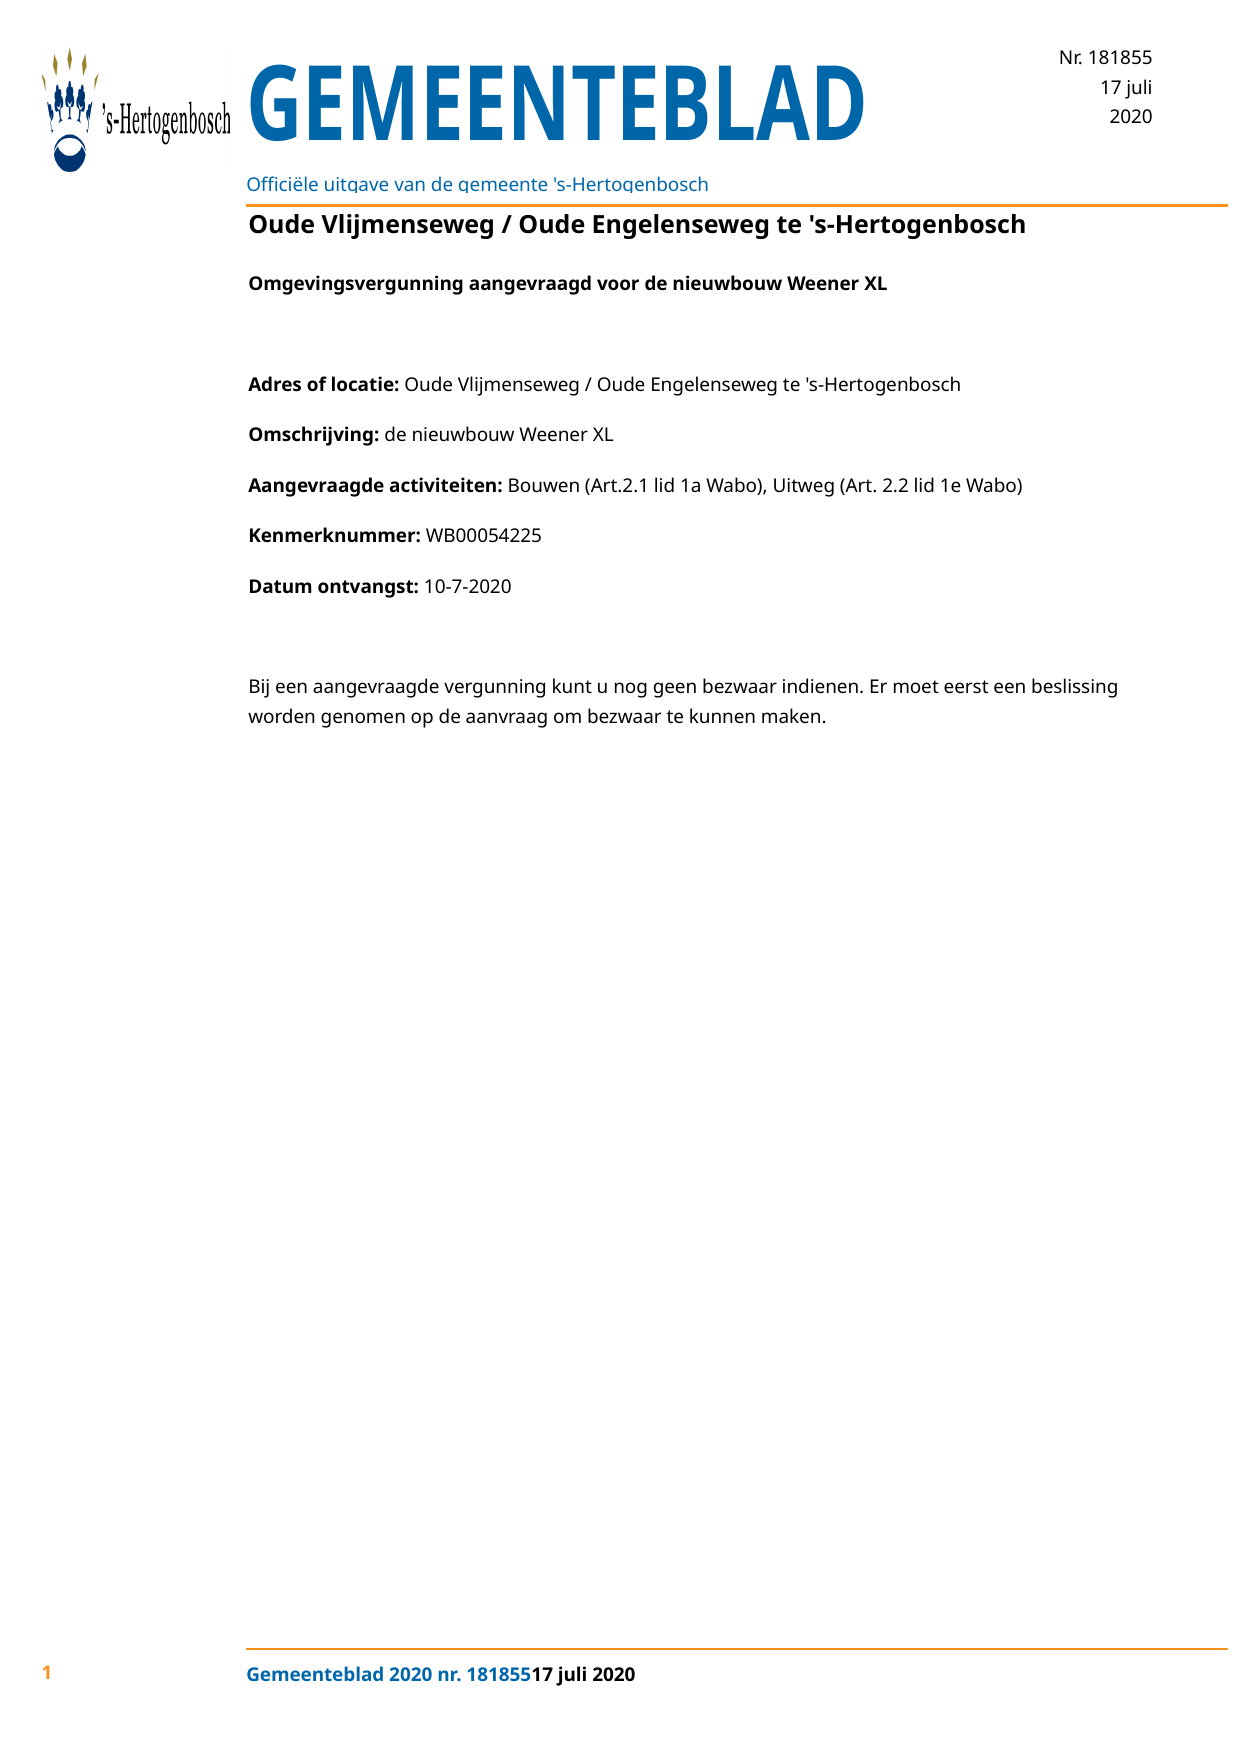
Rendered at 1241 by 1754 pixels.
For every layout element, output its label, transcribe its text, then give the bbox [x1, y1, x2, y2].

text Omgevingsvergunning aangevraagd voor de nieuwbouw Weener XL [248, 270, 1152, 296]
text Aangevraagde activiteiten: Bouwen (Art.2.1 lid 1a Wabo), Uitweg (Art. 2.2 lid 1e Wabo) [248, 472, 1152, 498]
text Adres of locatie: Oude Vlijmenseweg / Oude Engelenseweg te 's-Hertogenbosch [248, 371, 1152, 397]
text Datum ontvangst: 10-7-2020 [248, 573, 1152, 598]
text Kenmerknummer: WB00054225 [248, 522, 1152, 548]
picture [41, 47, 231, 172]
text Bij een aangevraagde vergunning kunt u nog geen bezwaar indienen. Er moet eerst een beslissing worden genomen op de aanvraag om bezwaar te kunnen maken. [248, 674, 1152, 729]
text Omschrijving: de nieuwbouw Weener XL [248, 422, 1152, 447]
text Oude Vlijmenseweg / Oude Engelenseweg te 's-Hertogenbosch [248, 207, 1152, 241]
